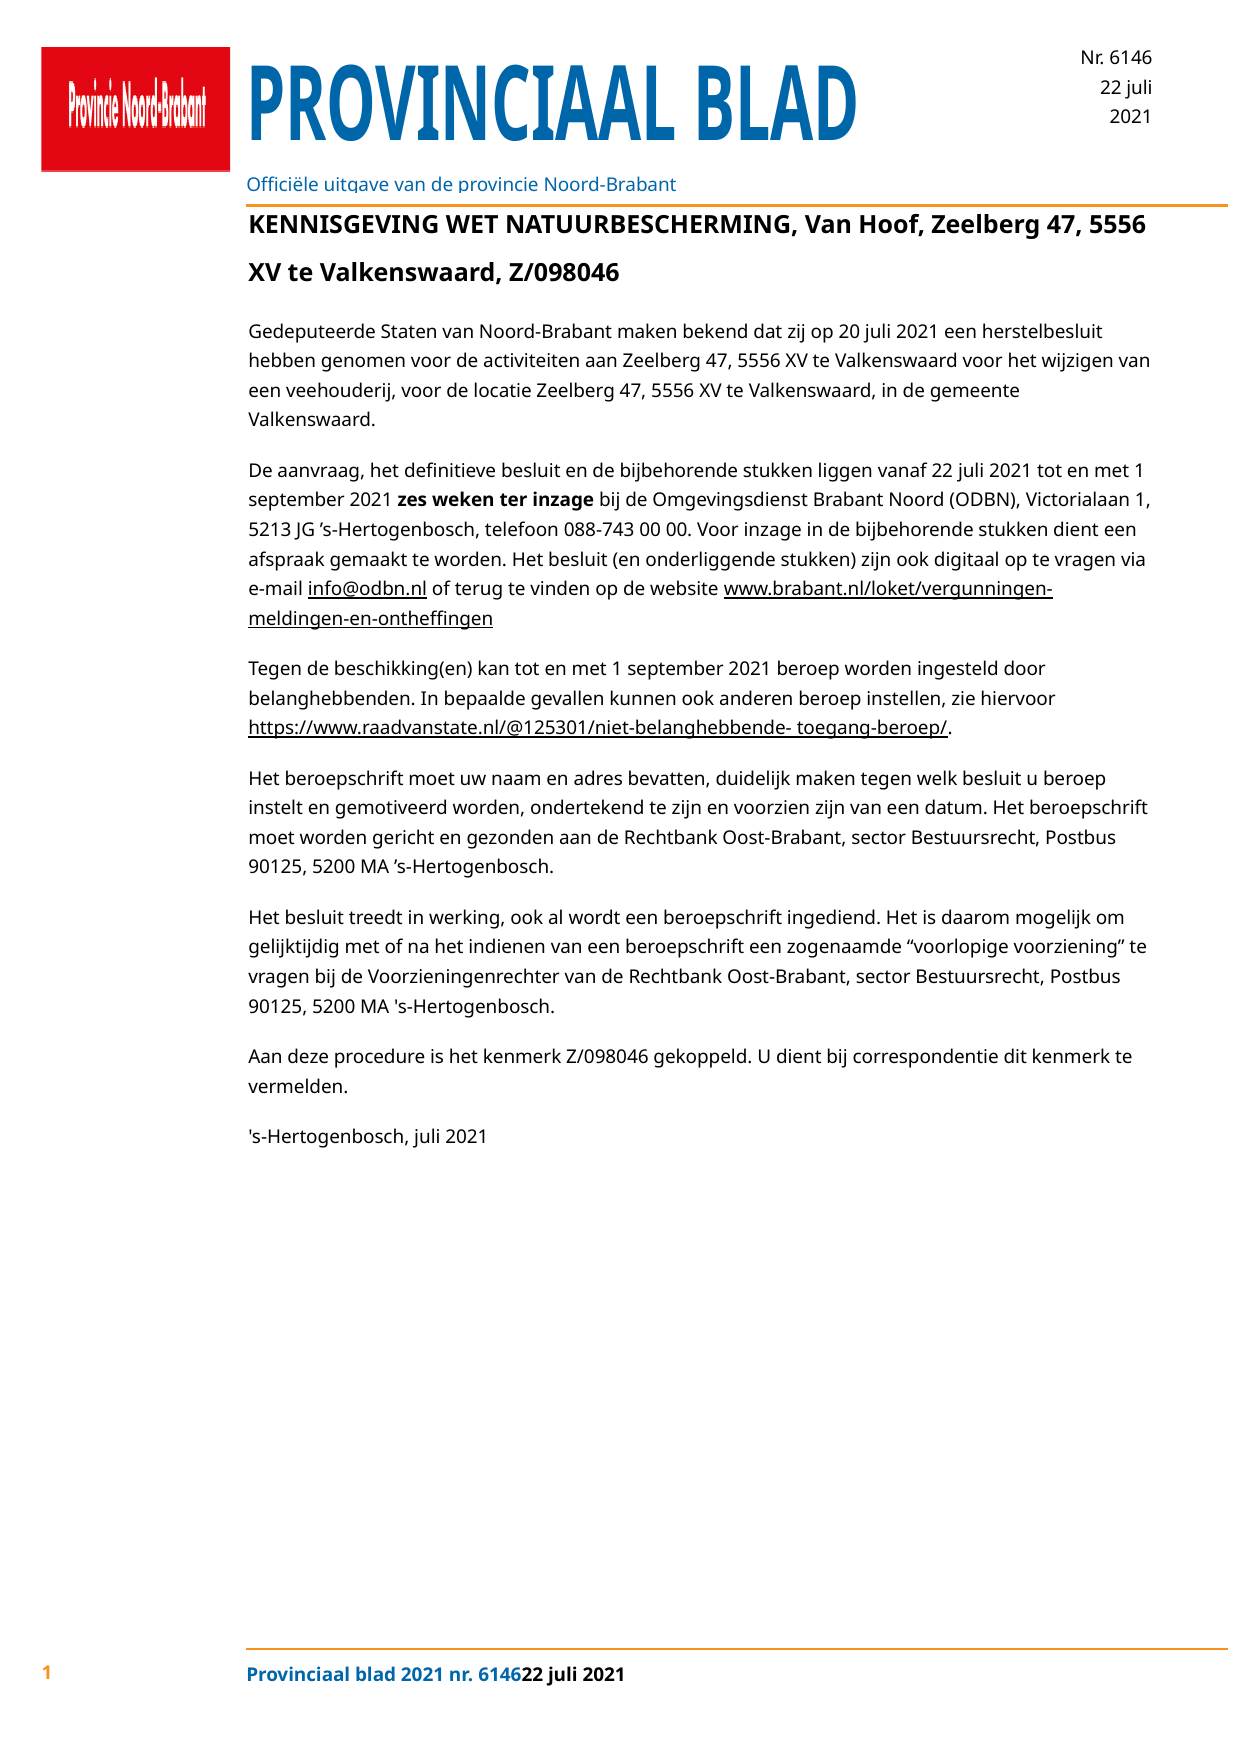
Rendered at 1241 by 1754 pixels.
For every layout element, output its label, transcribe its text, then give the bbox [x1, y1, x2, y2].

text KENNISGEVING WET NATUURBESCHERMING, Van Hoof, Zeelberg 47, 5556 XV te Valkenswaard, Z/098046 [248, 207, 1152, 288]
picture [41, 47, 231, 172]
text Het beroepschrift moet uw naam en adres bevatten, duidelijk maken tegen welk besluit u beroep instelt en gemotiveerd worden, ondertekend te zijn en voorzien zijn van een datum. Het beroepschrift moet worden gericht en gezonden aan de Rechtbank Oost-Brabant, sector Bestuursrecht, Postbus 90125, 5200 MA ’s-Hertogenbosch. [248, 765, 1152, 879]
text Gedeputeerde Staten van Noord-Brabant maken bekend dat zij op 20 juli 2021 een herstelbesluit hebben genomen voor de activiteiten aan Zeelberg 47, 5556 XV te Valkenswaard voor het wijzigen van een veehouderij, voor de locatie Zeelberg 47, 5556 XV te Valkenswaard, in de gemeente Valkenswaard. [248, 318, 1152, 432]
text De aanvraag, het definitieve besluit en de bijbehorende stukken liggen vanaf 22 juli 2021 tot en met 1 september 2021 zes weken ter inzage bij de Omgevingsdienst Brabant Noord (ODBN), Victorialaan 1, 5213 JG ’s-Hertogenbosch, telefoon 088-743 00 00. Voor inzage in de bijbehorende stukken dient een afspraak gemaakt te worden. Het besluit (en onderliggende stukken) zijn ook digitaal op te vragen via e-mail info@odbn.nl of terug te vinden op de website www.brabant.nl/loket/vergunningen-meldingen-en-ontheffingen [248, 457, 1152, 631]
text Het besluit treedt in werking, ook al wordt een beroepschrift ingediend. Het is daarom mogelijk om gelijktijdig met of na het indienen van een beroepschrift een zogenaamde “voorlopige voorziening” te vragen bij de Voorzieningenrechter van de Rechtbank Oost-Brabant, sector Bestuursrecht, Postbus 90125, 5200 MA 's-Hertogenbosch. [248, 904, 1152, 1019]
text Tegen de beschikking(en) kan tot en met 1 september 2021 beroep worden ingesteld door belanghebbenden. In bepaalde gevallen kunnen ook anderen beroep instellen, zie hiervoor https://www.raadvanstate.nl/@125301/niet-belanghebbende- toegang-beroep/. [248, 655, 1152, 740]
text 's-Hertogenbosch, juli 2021 [248, 1123, 1152, 1149]
text Aan deze procedure is het kenmerk Z/098046 gekoppeld. U dient bij correspondentie dit kenmerk te vermelden. [248, 1043, 1152, 1099]
